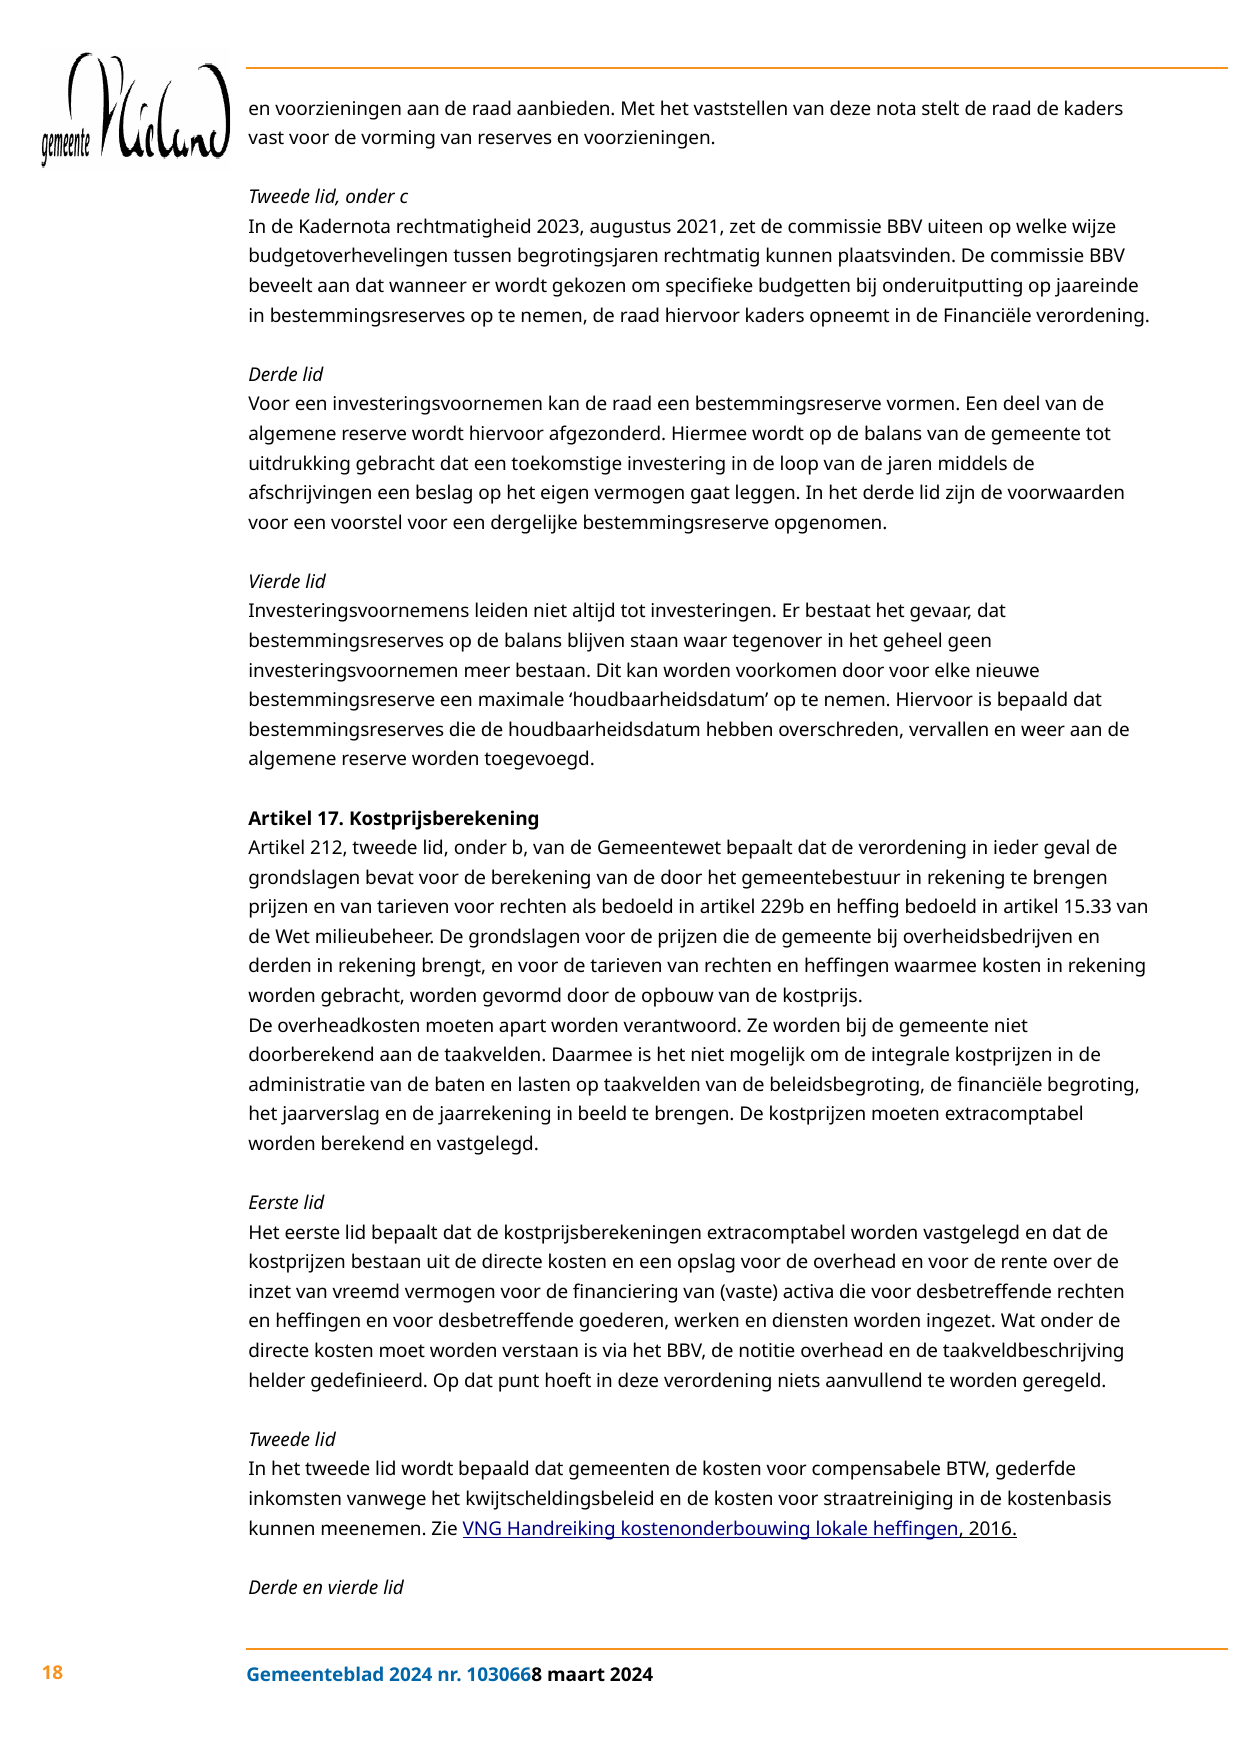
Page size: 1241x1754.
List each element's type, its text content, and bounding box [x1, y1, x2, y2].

text Investeringsvoornemens leiden niet altijd tot investeringen. Er bestaat het gevaar, dat bestemmingsreserves op de balans blijven staan waar tegenover in het geheel geen investeringsvoornemen meer bestaan. Dit kan worden voorkomen door voor elke nieuwe bestemmingsreserve een maximale ‘houdbaarheidsdatum’ op te nemen. Hiervoor is bepaald dat bestemmingsreserves die de houdbaarheidsdatum hebben overschreden, vervallen en weer aan de algemene reserve worden toegevoegd. [248, 598, 1152, 771]
text Eerste lid [248, 1189, 1152, 1215]
text In de Kadernota rechtmatigheid 2023, augustus 2021, zet de commissie BBV uiteen op welke wijze budgetoverhevelingen tussen begrotingsjaren rechtmatig kunnen plaatsvinden. De commissie BBV beveelt aan dat wanneer er wordt gekozen om specifieke budgetten bij onderuitputting op jaareinde in bestemmingsreserves op te nemen, de raad hiervoor kaders opneemt in de Financiële verordening. [248, 213, 1152, 328]
text Derde lid [248, 361, 1152, 387]
text Derde en vierde lid [248, 1574, 1152, 1600]
text Voor een investeringsvoornemen kan de raad een bestemmingsreserve vormen. Een deel van de algemene reserve wordt hiervoor afgezonderd. Hiermee wordt op de balans van de gemeente tot uitdrukking gebracht dat een toekomstige investering in de loop van de jaren middels de afschrijvingen een beslag op het eigen vermogen gaat leggen. In het derde lid zijn de voorwaarden voor een voorstel voor een dergelijke bestemmingsreserve opgenomen. [248, 391, 1152, 535]
text Tweede lid, onder c [248, 183, 1152, 209]
text Artikel 17. Kostprijsberekening [248, 805, 1152, 831]
text en voorzieningen aan de raad aanbieden. Met het vaststellen van deze nota stelt de raad de kaders vast voor de vorming van reserves en voorzieningen. [248, 95, 1152, 150]
picture [41, 47, 231, 172]
text Artikel 212, tweede lid, onder b, van de Gemeentewet bepaalt dat de verordening in ieder geval de grondslagen bevat voor de berekening van de door het gemeentebestuur in rekening te brengen prijzen en van tarieven voor rechten als bedoeld in artikel 229b en heffing bedoeld in artikel 15.33 van de Wet milieubeheer. De grondslagen voor de prijzen die de gemeente bij overheidsbedrijven en derden in rekening brengt, en voor de tarieven van rechten en heffingen waarmee kosten in rekening worden gebracht, worden gevormd door de opbouw van de kostprijs. [248, 834, 1152, 1008]
text Het eerste lid bepaalt dat de kostprijsberekeningen extracomptabel worden vastgelegd en dat de kostprijzen bestaan uit de directe kosten en een opslag voor de overhead en voor de rente over de inzet van vreemd vermogen voor de financiering van (vaste) activa die voor desbetreffende rechten en heffingen en voor desbetreffende goederen, werken en diensten worden ingezet. Wat onder de directe kosten moet worden verstaan is via het BBV, de notitie overhead en de taakveldbeschrijving helder gedefinieerd. Op dat punt hoeft in deze verordening niets aanvullend te worden geregeld. [248, 1219, 1152, 1393]
text In het tweede lid wordt bepaald dat gemeenten de kosten voor compensabele BTW, gederfde inkomsten vanwege het kwijtscheldingsbeleid en de kosten voor straatreiniging in de kostenbasis kunnen meenemen. Zie VNG Handreiking kostenonderbouwing lokale heffingen, 2016. [248, 1456, 1152, 1541]
text De overheadkosten moeten apart worden verantwoord. Ze worden bij de gemeente niet doorberekend aan de taakvelden. Daarmee is het niet mogelijk om de integrale kostprijzen in de administratie van de baten en lasten op taakvelden van de beleidsbegroting, de financiële begroting, het jaarverslag en de jaarrekening in beeld te brengen. De kostprijzen moeten extracomptabel worden berekend en vastgelegd. [248, 1012, 1152, 1156]
text Tweede lid [248, 1426, 1152, 1452]
text Vierde lid [248, 568, 1152, 594]
